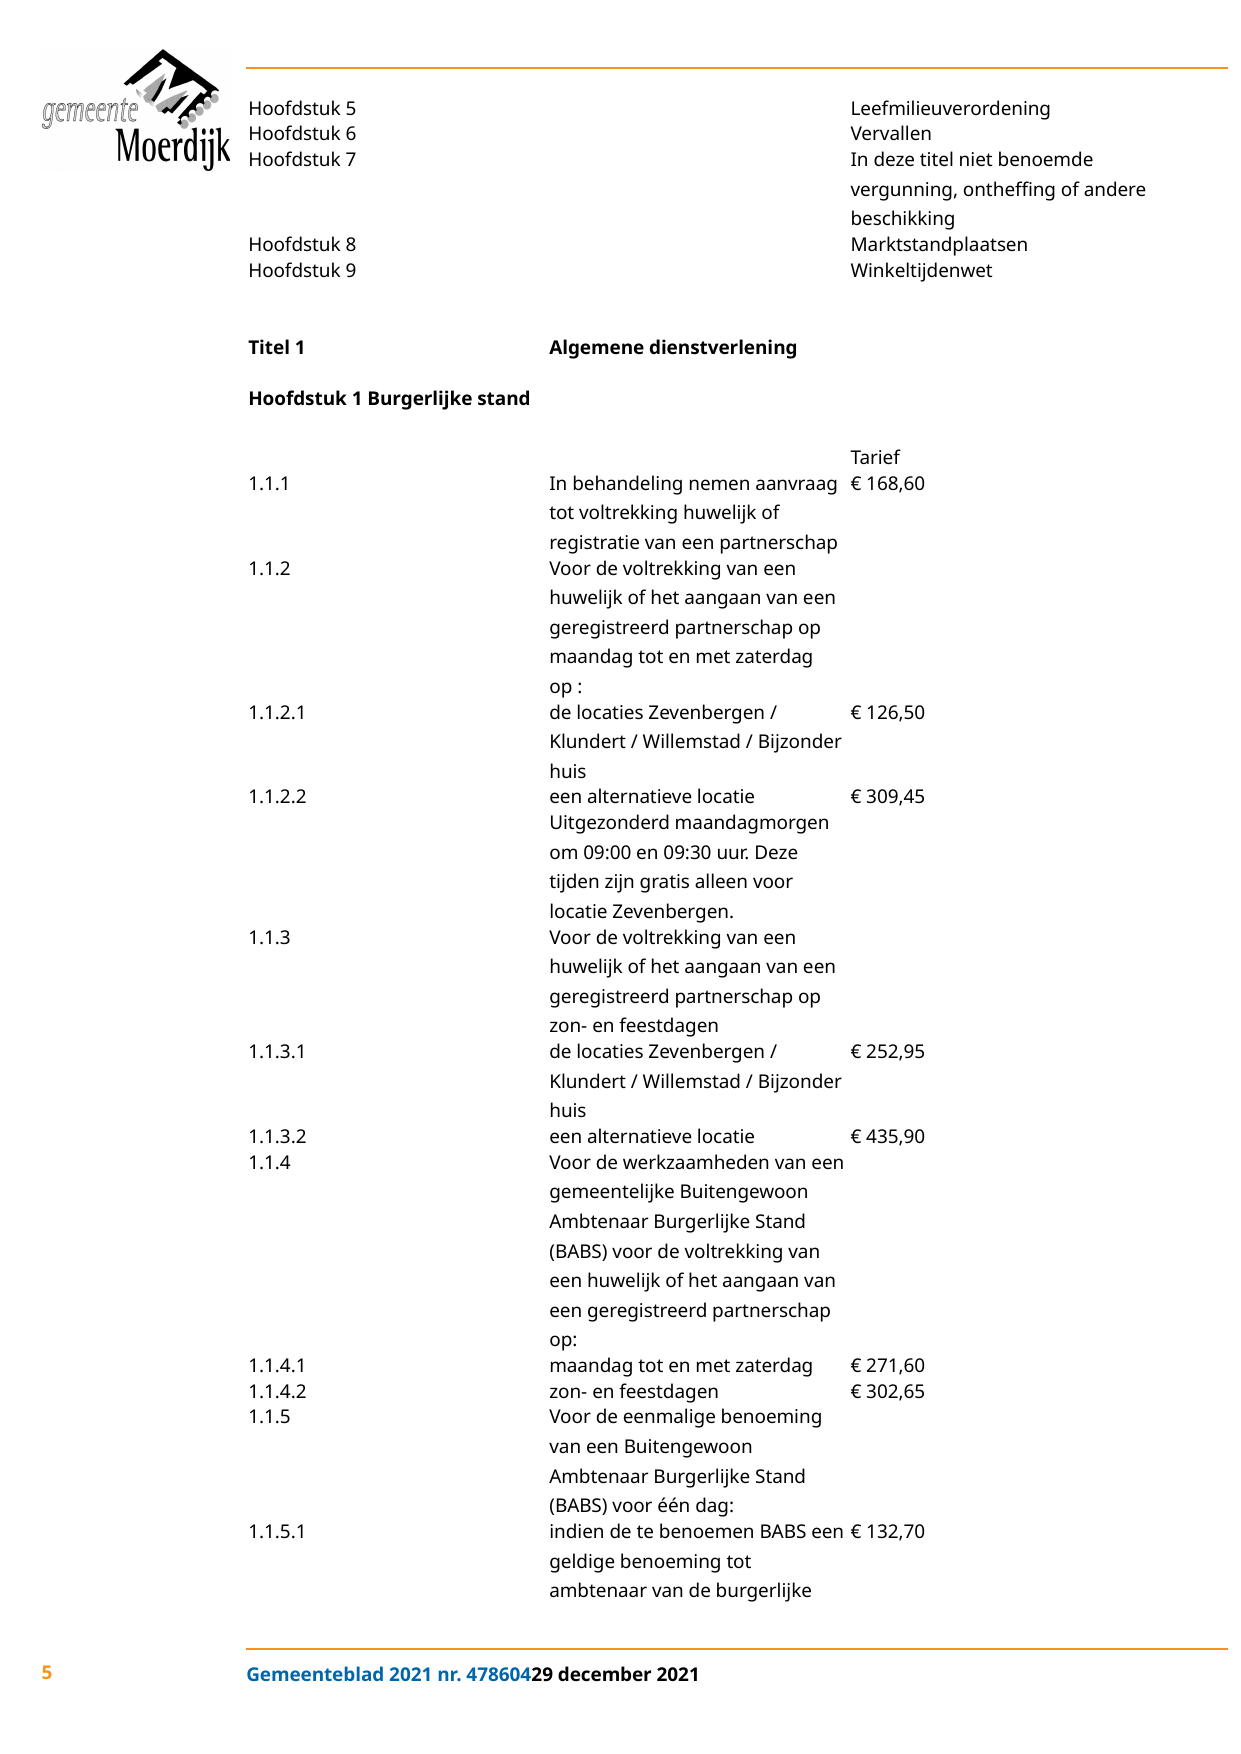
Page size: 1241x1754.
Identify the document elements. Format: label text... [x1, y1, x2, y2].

table_cell 1.1.2 [248, 555, 549, 699]
table_cell In behandeling nemen aanvraag tot voltrekking huwelijk of registratie van een partnerschap [549, 470, 850, 555]
table_cell maandag tot en met zaterdag [549, 1352, 850, 1378]
picture [41, 47, 231, 172]
table_cell 1.1.2.2 [248, 784, 549, 809]
table_cell Marktstandplaatsen [850, 231, 1152, 257]
table_cell Uitgezonderd maandagmorgen om 09:00 en 09:30 uur. Deze tijden zijn gratis alleen voor locatie Zevenbergen. [549, 810, 850, 924]
table_cell 1.1.5 [248, 1404, 549, 1518]
table_header [549, 444, 850, 470]
table_cell Winkeltijdenwet [850, 257, 1152, 283]
table_cell € 271,60 [850, 1352, 1152, 1378]
table_cell Voor de voltrekking van een huwelijk of het aangaan van een geregistreerd partnerschap op zon- en feestdagen [549, 924, 850, 1038]
table_cell 1.1.4.1 [248, 1352, 549, 1378]
table_cell € 126,50 [850, 699, 1152, 784]
table_cell [248, 308, 1152, 334]
table_cell Voor de werkzaamheden van een gemeentelijke Buitengewoon Ambtenaar Burgerlijke Stand (BABS) voor de voltrekking van een huwelijk of het aangaan van een geregistreerd partnerschap op: [549, 1149, 850, 1352]
table_cell [850, 555, 1152, 699]
table_cell 1.1.5.1 [248, 1518, 549, 1603]
table_cell Voor de eenmalige benoeming van een Buitengewoon Ambtenaar Burgerlijke Stand (BABS) voor één dag: [549, 1404, 850, 1518]
table_cell 1.1.3.2 [248, 1123, 549, 1149]
table_cell [850, 810, 1152, 924]
table_cell Vervallen [850, 121, 1152, 146]
table_header [248, 444, 549, 470]
table_cell indien de te benoemen BABS een geldige benoeming tot ambtenaar van de burgerlijke [549, 1518, 850, 1603]
table_cell € 309,45 [850, 784, 1152, 809]
table_cell Leefmilieuverordening [850, 95, 1152, 121]
table_cell Hoofdstuk 6 [248, 121, 850, 146]
table_cell € 168,60 [850, 470, 1152, 555]
table_cell 1.1.1 [248, 470, 549, 555]
table_cell 1.1.4 [248, 1149, 549, 1352]
table_cell [850, 1149, 1152, 1352]
table_cell [248, 810, 549, 924]
table_cell [248, 283, 1152, 308]
table_cell 1.1.3.1 [248, 1039, 549, 1123]
table_cell de locaties Zevenbergen / Klundert / Willemstad / Bijzonder huis [549, 699, 850, 784]
table_cell € 435,90 [850, 1123, 1152, 1149]
table_header Tarief [850, 444, 1152, 470]
table_cell Hoofdstuk 7 [248, 146, 850, 231]
table_cell In deze titel niet benoemde vergunning, ontheffing of andere beschikking [850, 146, 1152, 231]
table_cell Titel 1 [248, 334, 549, 360]
table_cell Voor de voltrekking van een huwelijk of het aangaan van een geregistreerd partnerschap op maandag tot en met zaterdag op : [549, 555, 850, 699]
table_cell Algemene dienstverlening [549, 334, 1152, 360]
table_cell Hoofdstuk 1 Burgerlijke stand [248, 386, 1152, 411]
table_cell een alternatieve locatie [549, 784, 850, 809]
table_cell 1.1.4.2 [248, 1378, 549, 1404]
table_cell Hoofdstuk 8 [248, 231, 850, 257]
table_cell 1.1.3 [248, 924, 549, 1038]
table_cell Hoofdstuk 9 [248, 257, 850, 283]
table_cell € 252,95 [850, 1039, 1152, 1123]
table_cell € 132,70 [850, 1518, 1152, 1603]
table_cell Hoofdstuk 5 [248, 95, 850, 121]
table_cell [850, 924, 1152, 1038]
table_cell de locaties Zevenbergen / Klundert / Willemstad / Bijzonder huis [549, 1039, 850, 1123]
table_cell € 302,65 [850, 1378, 1152, 1404]
table_cell een alternatieve locatie [549, 1123, 850, 1149]
table_cell [850, 1404, 1152, 1518]
table_cell [248, 360, 1152, 386]
table_cell zon- en feestdagen [549, 1378, 850, 1404]
table_cell 1.1.2.1 [248, 699, 549, 784]
